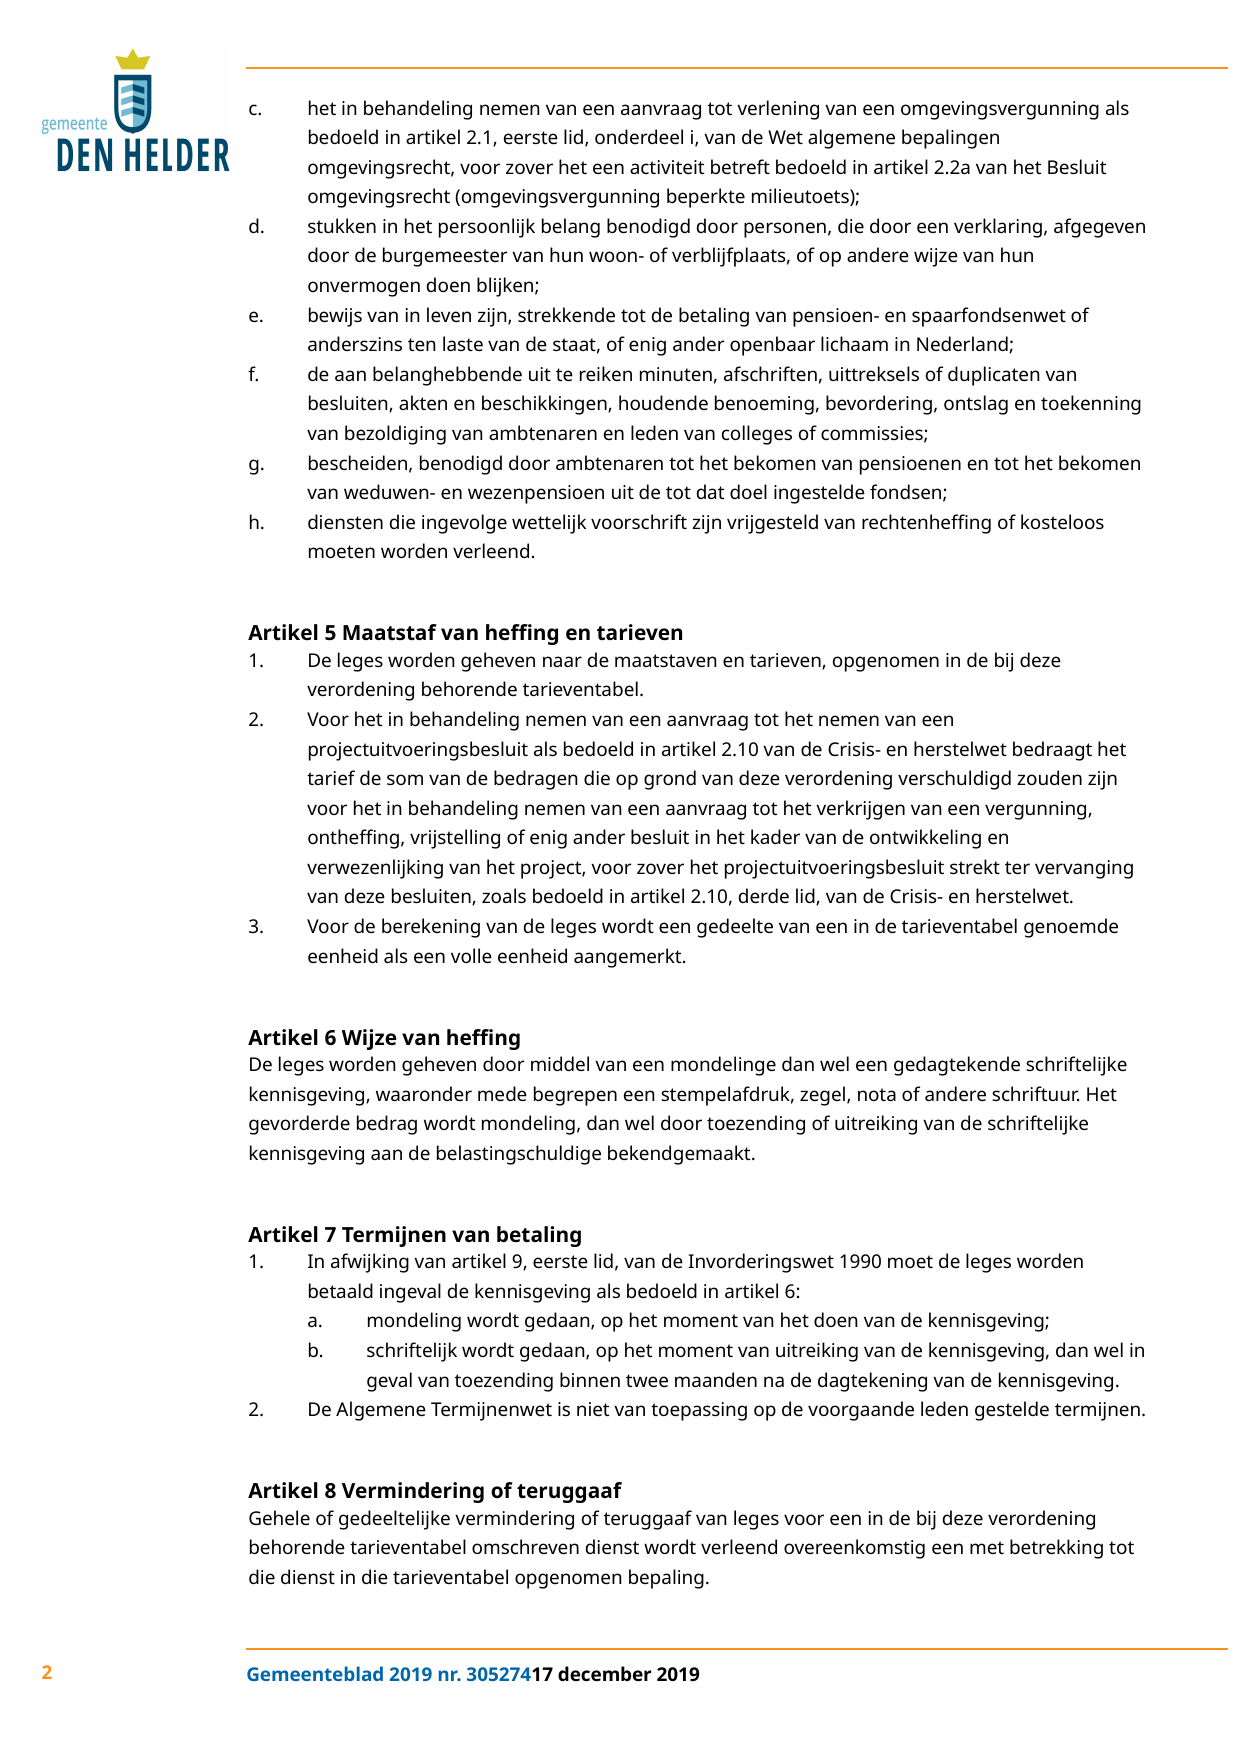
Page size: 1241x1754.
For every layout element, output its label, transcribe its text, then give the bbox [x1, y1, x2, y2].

text Artikel 7 Termijnen van betaling [248, 1220, 1152, 1248]
text Artikel 8 Vermindering of teruggaaf [248, 1476, 1152, 1505]
picture [182, 144, 187, 165]
list de aan belanghebbende uit te reiken minuten, afschriften, uittreksels of duplicaten van besluiten, akten en beschikkingen, houdende benoeming, bevordering, ontslag en toekenning van bezoldiging van ambtenaren en leden van colleges of commissies; [248, 361, 1152, 446]
list In afwijking van artikel 9, eerste lid, van de Invorderingswet 1990 moet de leges worden betaald ingeval de kennisgeving als bedoeld in artikel 6: [248, 1248, 1152, 1304]
picture [100, 154, 106, 172]
text Artikel 5 Maatstaf van heffing en tarieven [248, 618, 1152, 647]
list De Algemene Termijnenwet is niet van toepassing op de voorgaande leden gestelde termijnen. [248, 1396, 1152, 1422]
picture [220, 160, 224, 172]
text De leges worden geheven door middel van een mondelinge dan wel een gedagtekende schriftelijke kennisgeving, waaronder mede begrepen een stempelafdruk, zegel, nota of andere schriftuur. Het gevorderde bedrag wordt mondeling, dan wel door toezending of uitreiking van de schriftelijke kennisgeving aan de belastingschuldige bekendgemaakt. [248, 1051, 1152, 1166]
text Gehele of gedeeltelijke vermindering of teruggaaf van leges voor een in de bij deze verordening behorende tarieventabel omschreven dienst wordt verleend overeenkomstig een met betrekking tot die dienst in die tarieventabel opgenomen bepaling. [248, 1505, 1152, 1590]
list schriftelijk wordt gedaan, op het moment van uitreiking van de kennisgeving, dan wel in geval van toezending binnen twee maanden na de dagtekening van de kennisgeving. [307, 1337, 1152, 1392]
picture [63, 144, 68, 165]
list Voor het in behandeling nemen van een aanvraag tot het nemen van een projectuitvoeringsbesluit als bedoeld in artikel 2.10 van de Crisis- en herstelwet bedraagt het tarief de som van de bedragen die op grond van deze verordening verschuldigd zouden zijn voor het in behandeling nemen van een aanvraag tot het verkrijgen van een vergunning, ontheffing, vrijstelling of enig ander besluit in het kader van de ontwikkeling en verwezenlijking van het project, voor zover het projectuitvoeringsbesluit strekt ter vervanging van deze besluiten, zoals bedoeld in artikel 2.10, derde lid, van de Crisis- en herstelwet. [248, 706, 1152, 909]
list De leges worden geheven naar de maatstaven en tarieven, opgenomen in de bij deze verordening behorende tarieventabel. [248, 647, 1152, 702]
picture [41, 47, 231, 172]
list bescheiden, benodigd door ambtenaren tot het bekomen van pensioenen en tot het bekomen van weduwen- en wezenpensioen uit de tot dat doel ingestelde fondsen; [248, 450, 1152, 505]
list Voor de berekening van de leges wordt een gedeelte van een in de tarieventabel genoemde eenheid als een volle eenheid aangemerkt. [248, 913, 1152, 968]
list stukken in het persoonlijk belang benodigd door personen, die door een verklaring, afgegeven door de burgemeester van hun woon- of verblijfplaats, of op andere wijze van hun onvermogen doen blijken; [248, 213, 1152, 298]
list bewijs van in leven zijn, strekkende tot de betaling van pensioen- en spaarfondsenwet of anderszins ten laste van de staat, of enig ander openbaar lichaam in Nederland; [248, 302, 1152, 357]
picture [130, 157, 135, 172]
list diensten die ingevolge wettelijk voorschrift zijn vrijgesteld van rechtenheffing of kosteloos moeten worden verleend. [248, 509, 1152, 564]
list het in behandeling nemen van een aanvraag tot verlening van een omgevingsvergunning als bedoeld in artikel 2.1, eerste lid, onderdeel i, van de Wet algemene bepalingen omgevingsrecht, voor zover het een activiteit betreft bedoeld in artikel 2.2a van het Besluit omgevingsrecht (omgevingsvergunning beperkte milieutoets); [248, 95, 1152, 209]
text Artikel 6 Wijze van heffing [248, 1023, 1152, 1051]
list mondeling wordt gedaan, op het moment van het doen van de kennisgeving; [307, 1308, 1152, 1333]
